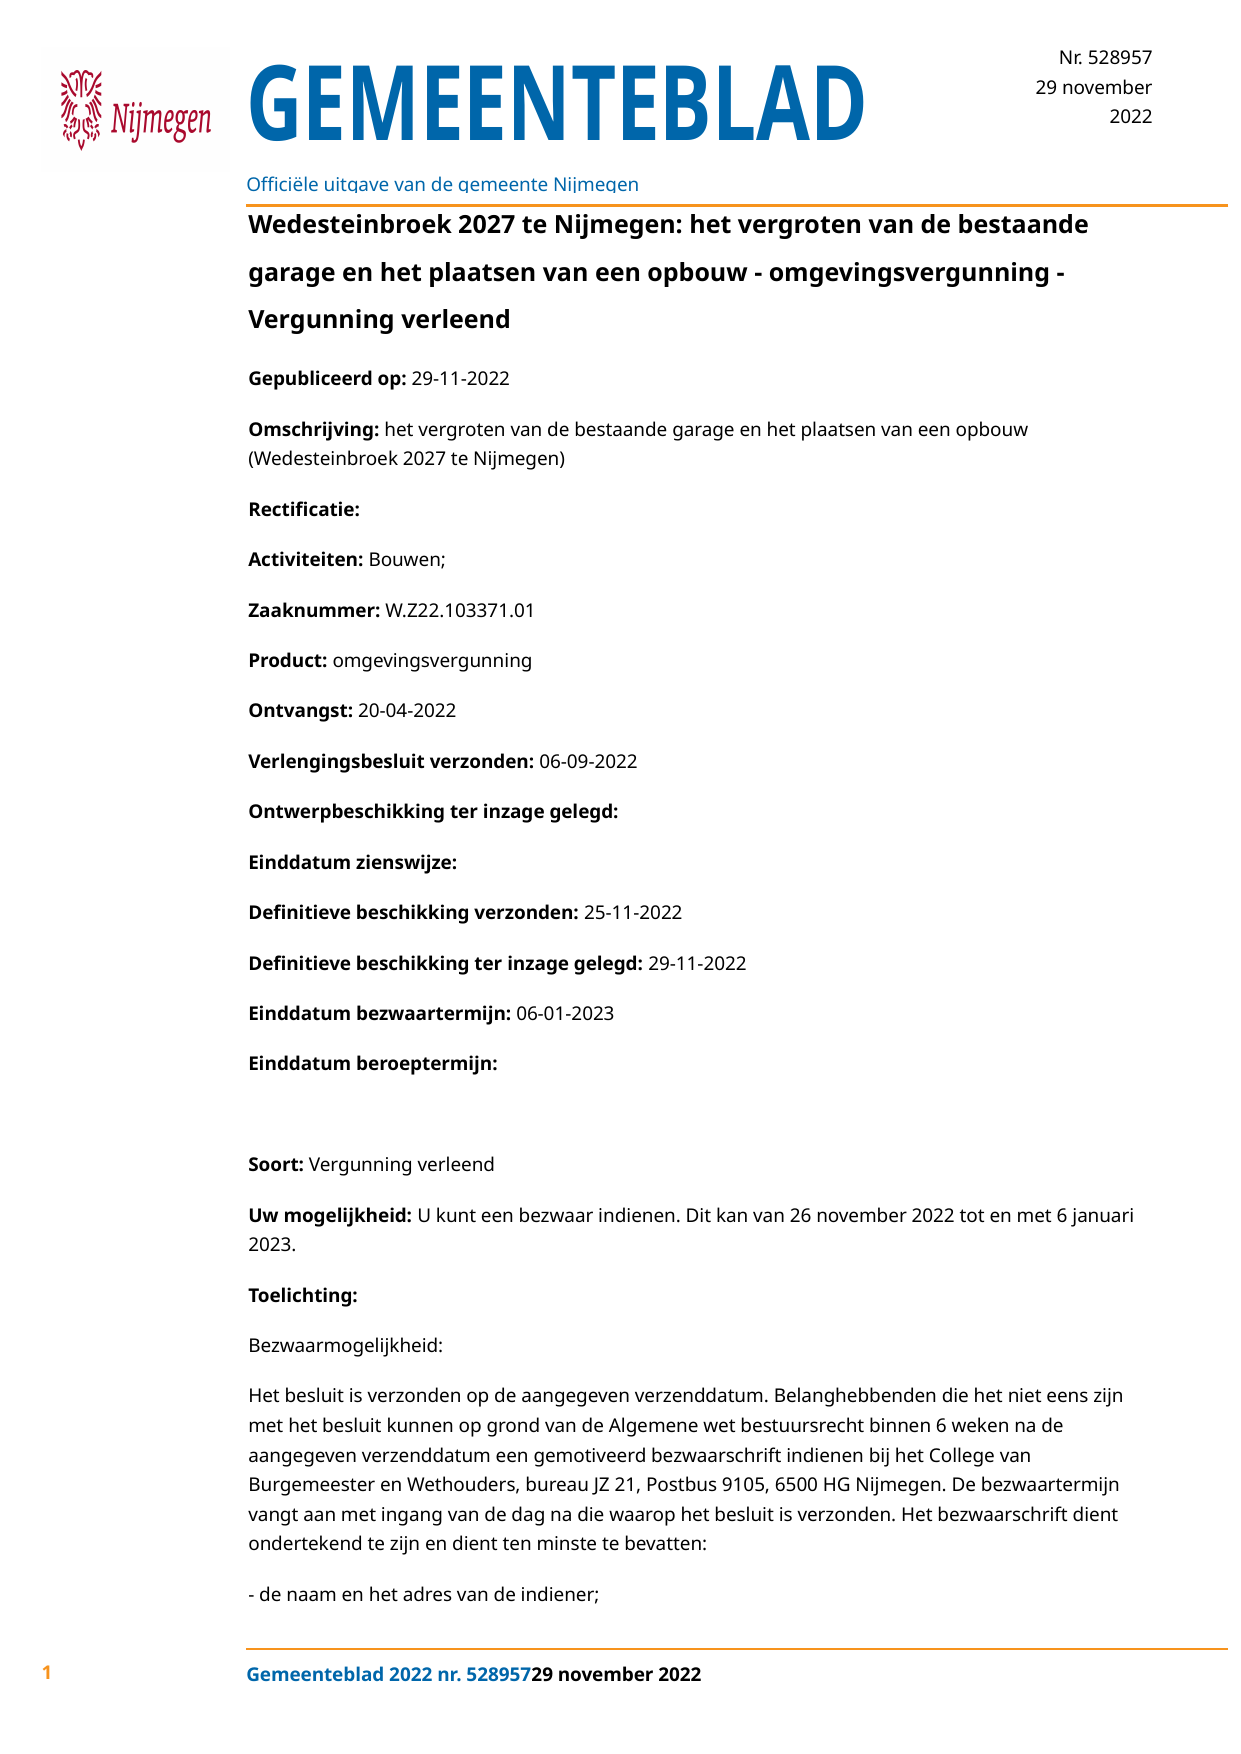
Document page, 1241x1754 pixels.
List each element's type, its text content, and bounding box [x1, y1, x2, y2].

text Rectificatie: [248, 496, 1152, 522]
text Toelichting: [248, 1282, 1152, 1307]
text Einddatum zienswijze: [248, 849, 1152, 874]
picture [41, 47, 231, 172]
text Omschrijving: het vergroten van de bestaande garage en het plaatsen van een opbouw (Wedesteinbroek 2027 te Nijmegen) [248, 416, 1152, 471]
text Zaaknummer: W.Z22.103371.01 [248, 597, 1152, 622]
text Definitieve beschikking ter inzage gelegd: 29-11-2022 [248, 950, 1152, 975]
text Einddatum bezwaartermijn: 06-01-2023 [248, 1000, 1152, 1026]
text Bezwaarmogelijkheid: [248, 1332, 1152, 1358]
text Het besluit is verzonden op de aangegeven verzenddatum. Belanghebbenden die het niet eens zijn met het besluit kunnen op grond van de Algemene wet bestuursrecht binnen 6 weken na de aangegeven verzenddatum een gemotiveerd bezwaarschrift indienen bij het College van Burgemeester en Wethouders, bureau JZ 21, Postbus 9105, 6500 HG Nijmegen. De bezwaartermijn vangt aan met ingang van de dag na die waarop het besluit is verzonden. Het bezwaarschrift dient ondertekend te zijn en dient ten minste te bevatten: [248, 1383, 1152, 1556]
text Definitieve beschikking verzonden: 25-11-2022 [248, 899, 1152, 925]
text Wedesteinbroek 2027 te Nijmegen: het vergroten van de bestaande garage en het plaatsen van een opbouw - omgevingsvergunning - Vergunning verleend [248, 207, 1152, 336]
text Soort: Vergunning verleend [248, 1151, 1152, 1177]
text Verlengingsbesluit verzonden: 06-09-2022 [248, 748, 1152, 774]
text Gepubliceerd op: 29-11-2022 [248, 366, 1152, 391]
text Product: omgevingsvergunning [248, 647, 1152, 673]
text Uw mogelijkheid: U kunt een bezwaar indienen. Dit kan van 26 november 2022 tot en met 6 januari 2023. [248, 1202, 1152, 1257]
text - de naam en het adres van de indiener; [248, 1581, 1152, 1607]
text Einddatum beroeptermijn: [248, 1051, 1152, 1076]
text Activiteiten: Bouwen; [248, 546, 1152, 572]
text Ontvangst: 20-04-2022 [248, 698, 1152, 723]
text Ontwerpbeschikking ter inzage gelegd: [248, 798, 1152, 824]
